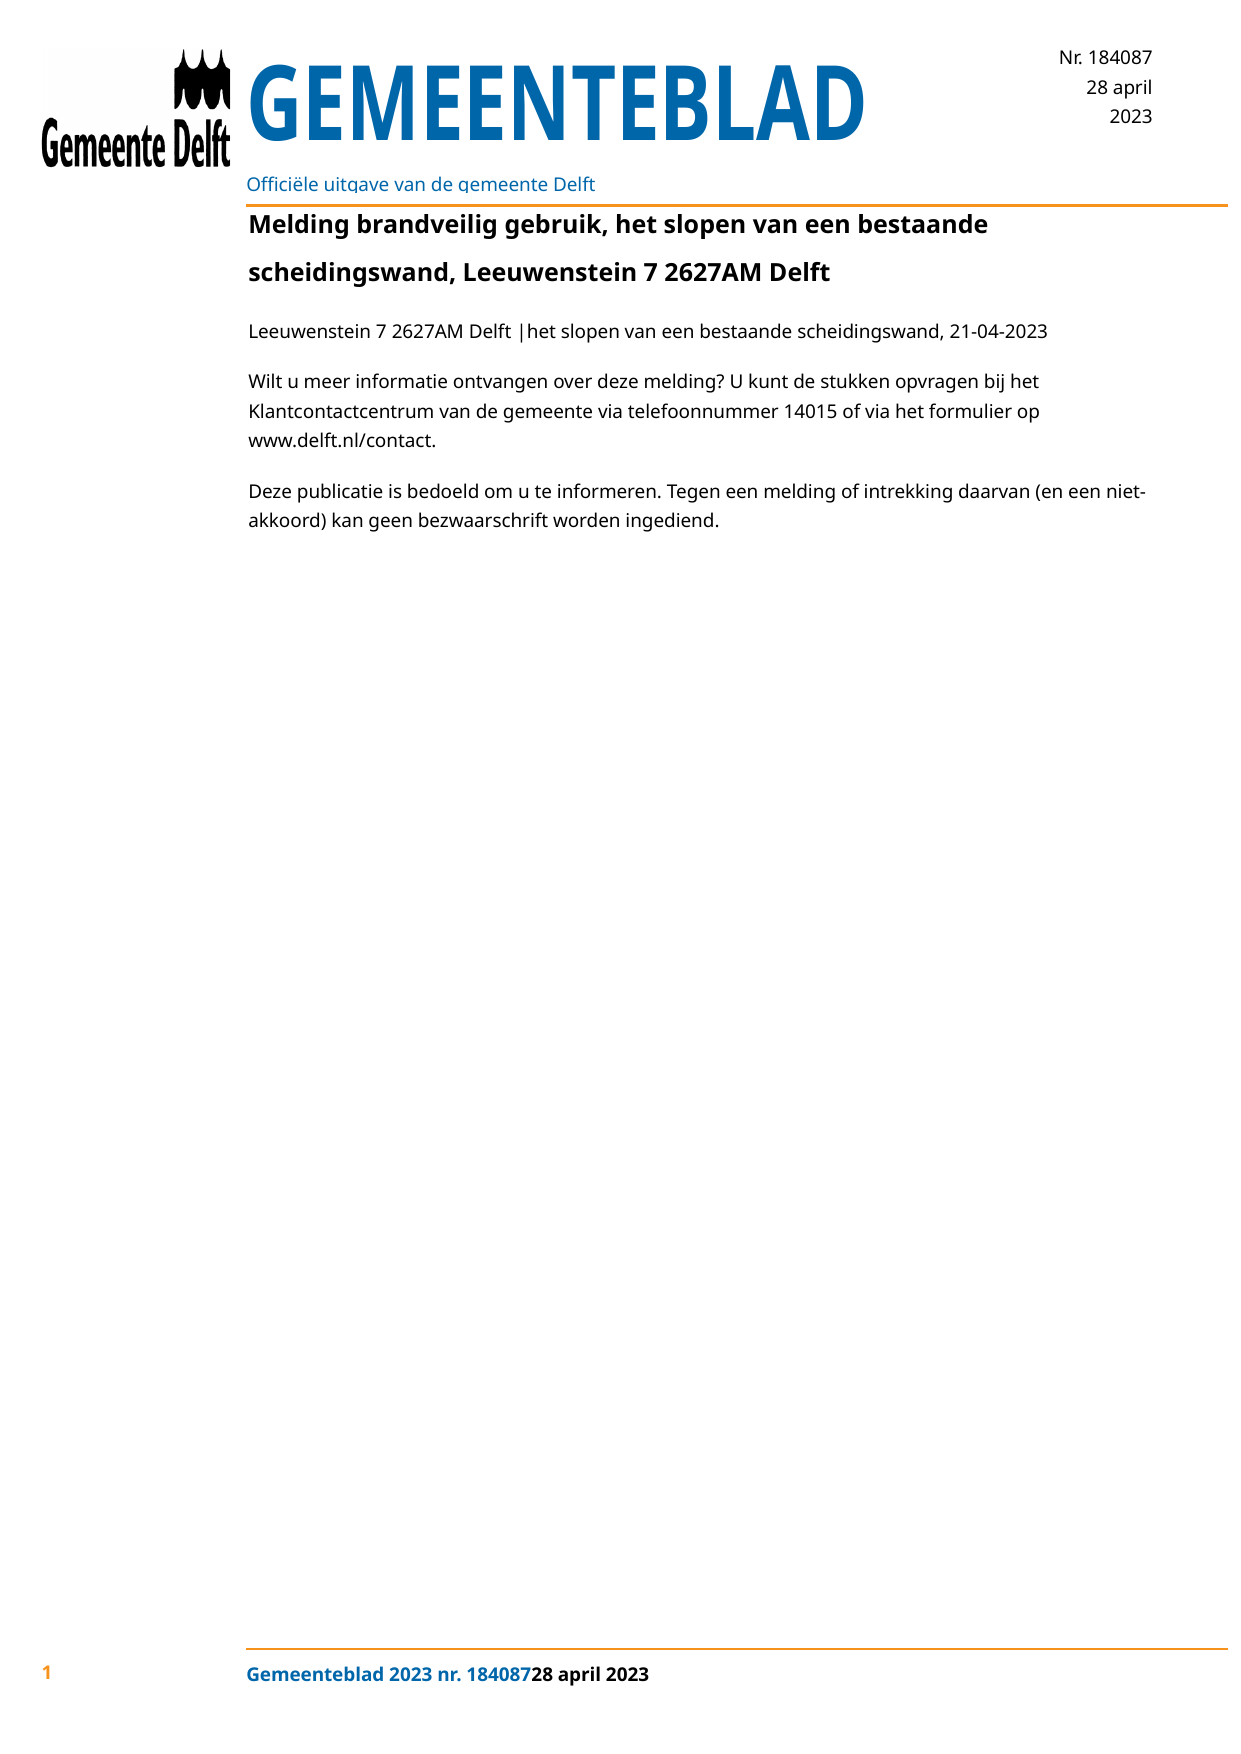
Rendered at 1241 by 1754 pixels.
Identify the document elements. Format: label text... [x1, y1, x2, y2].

text Deze publicatie is bedoeld om u te informeren. Tegen een melding of intrekking daarvan (en een niet-akkoord) kan geen bezwaarschrift worden ingediend. [248, 478, 1152, 533]
text Melding brandveilig gebruik, het slopen van een bestaande scheidingswand, Leeuwenstein 7 2627AM Delft [248, 207, 1152, 288]
text Leeuwenstein 7 2627AM Delft |het slopen van een bestaande scheidingswand, 21-04-2023 [248, 318, 1152, 344]
picture [41, 47, 231, 172]
text Wilt u meer informatie ontvangen over deze melding? U kunt de stukken opvragen bij het Klantcontactcentrum van de gemeente via telefoonnummer 14015 of via het formulier op www.delft.nl/contact. [248, 368, 1152, 453]
